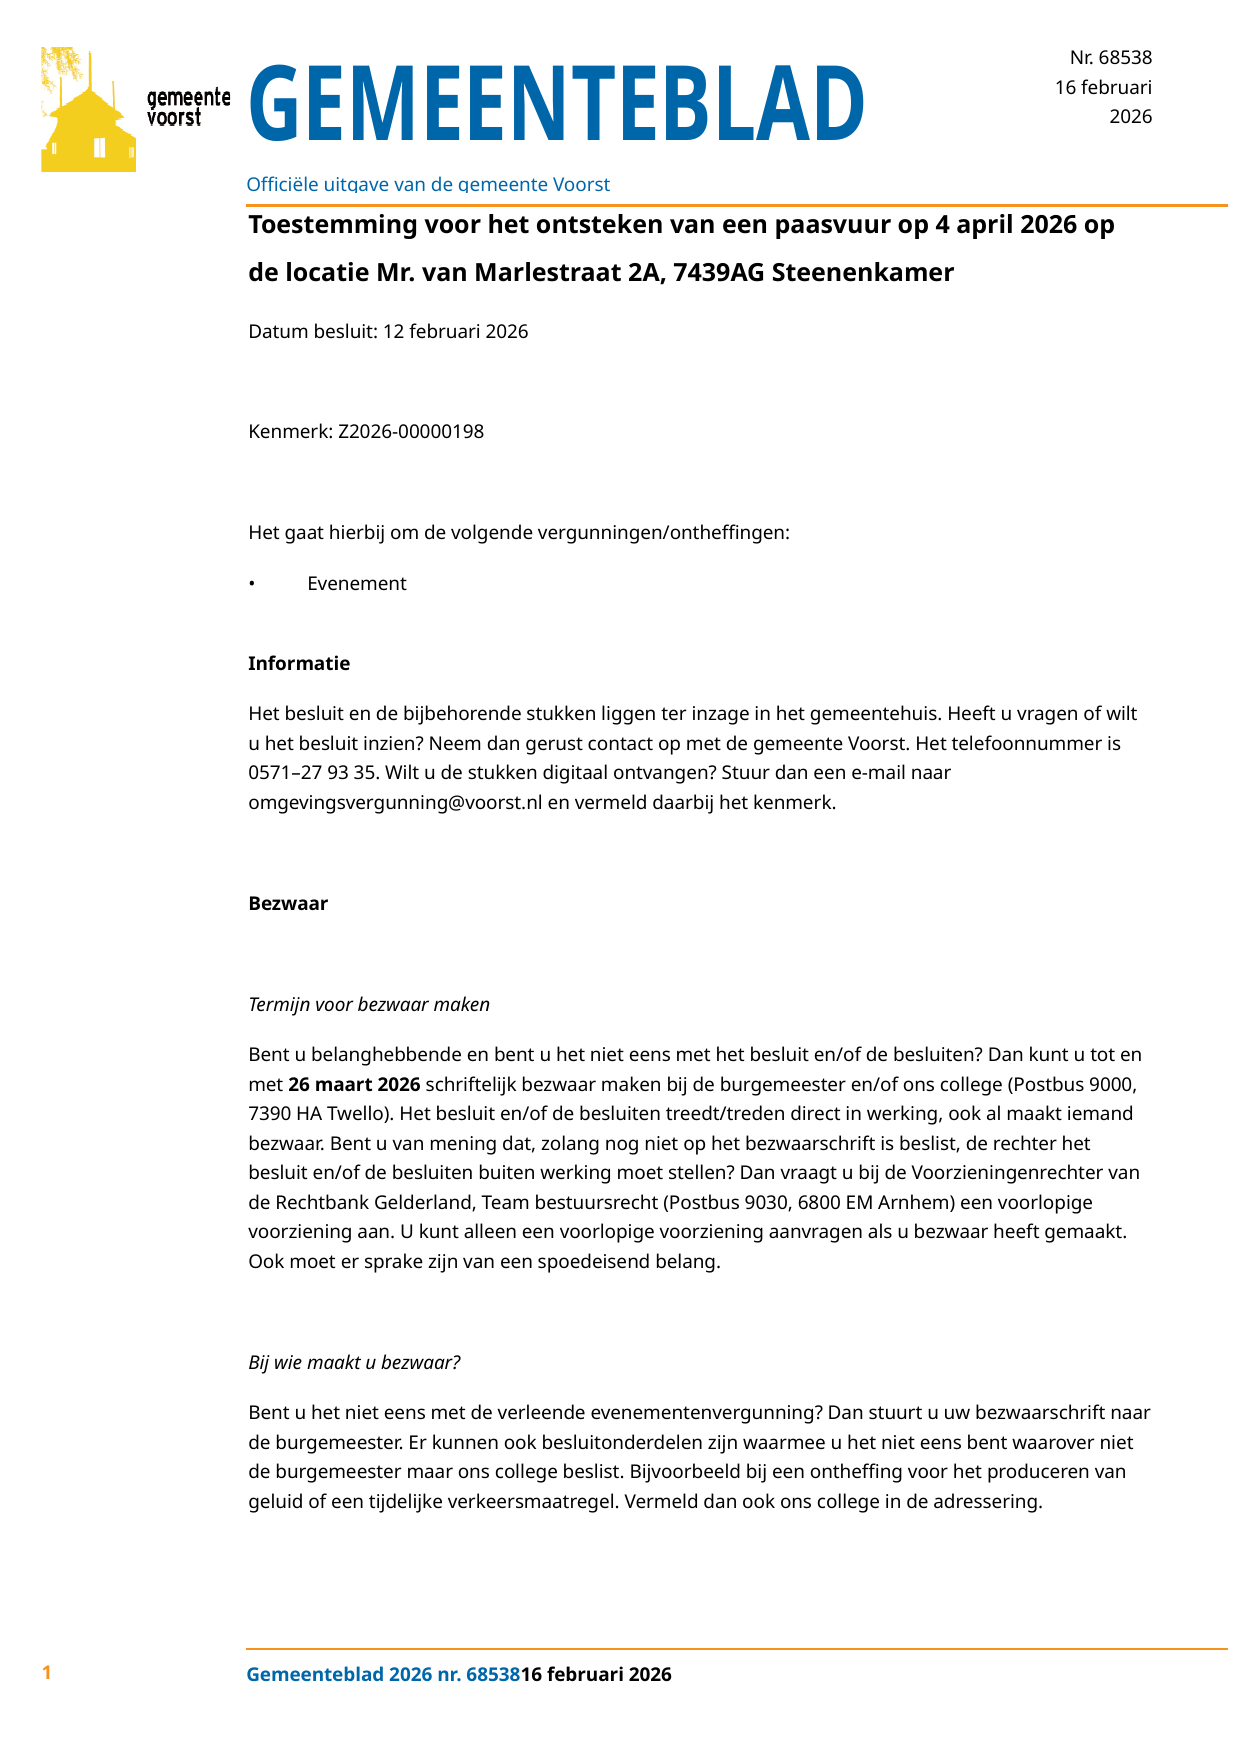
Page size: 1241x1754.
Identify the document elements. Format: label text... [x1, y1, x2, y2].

picture [41, 47, 231, 172]
text Toestemming voor het ontsteken van een paasvuur op 4 april 2026 op de locatie Mr. van Marlestraat 2A, 7439AG Steenenkamer [248, 207, 1152, 288]
text Bent u het niet eens met de verleende evenementenvergunning? Dan stuurt u uw bezwaarschrift naar de burgemeester. Er kunnen ook besluitonderdelen zijn waarmee u het niet eens bent waarover niet de burgemeester maar ons college beslist. Bijvoorbeeld bij een ontheffing voor het produceren van geluid of een tijdelijke verkeersmaatregel. Vermeld dan ook ons college in de adressering. [248, 1399, 1152, 1514]
text Het besluit en de bijbehorende stukken liggen ter inzage in het gemeentehuis. Heeft u vragen of wilt u het besluit inzien? Neem dan gerust contact op met de gemeente Voorst. Het telefoonnummer is 0571–27 93 35. Wilt u de stukken digitaal ontvangen? Stuur dan een e-mail naar omgevingsvergunning@voorst.nl en vermeld daarbij het kenmerk. [248, 700, 1152, 815]
text Informatie [248, 650, 1152, 676]
text Bij wie maakt u bezwaar? [248, 1349, 1152, 1375]
text Bent u belanghebbende en bent u het niet eens met het besluit en/of de besluiten? Dan kunt u tot en met 26 maart 2026 schriftelijk bezwaar maken bij de burgemeester en/of ons college (Postbus 9000, 7390 HA Twello). Het besluit en/of de besluiten treedt/treden direct in werking, ook al maakt iemand bezwaar. Bent u van mening dat, zolang nog niet op het bezwaarschrift is beslist, de rechter het besluit en/of de besluiten buiten werking moet stellen? Dan vraagt u bij de Voorzieningenrechter van de Rechtbank Gelderland, Team bestuursrecht (Postbus 9030, 6800 EM Arnhem) een voorlopige voorziening aan. U kunt alleen een voorlopige voorziening aanvragen als u bezwaar heeft gemaakt. Ook moet er sprake zijn van een spoedeisend belang. [248, 1041, 1152, 1274]
list Evenement [248, 570, 1152, 596]
text Datum besluit: 12 februari 2026 [248, 318, 1152, 344]
text Termijn voor bezwaar maken [248, 991, 1152, 1017]
text Het gaat hierbij om de volgende vergunningen/ontheffingen: [248, 519, 1152, 545]
text Bezwaar [248, 890, 1152, 916]
text Kenmerk: Z2026-00000198 [248, 419, 1152, 444]
